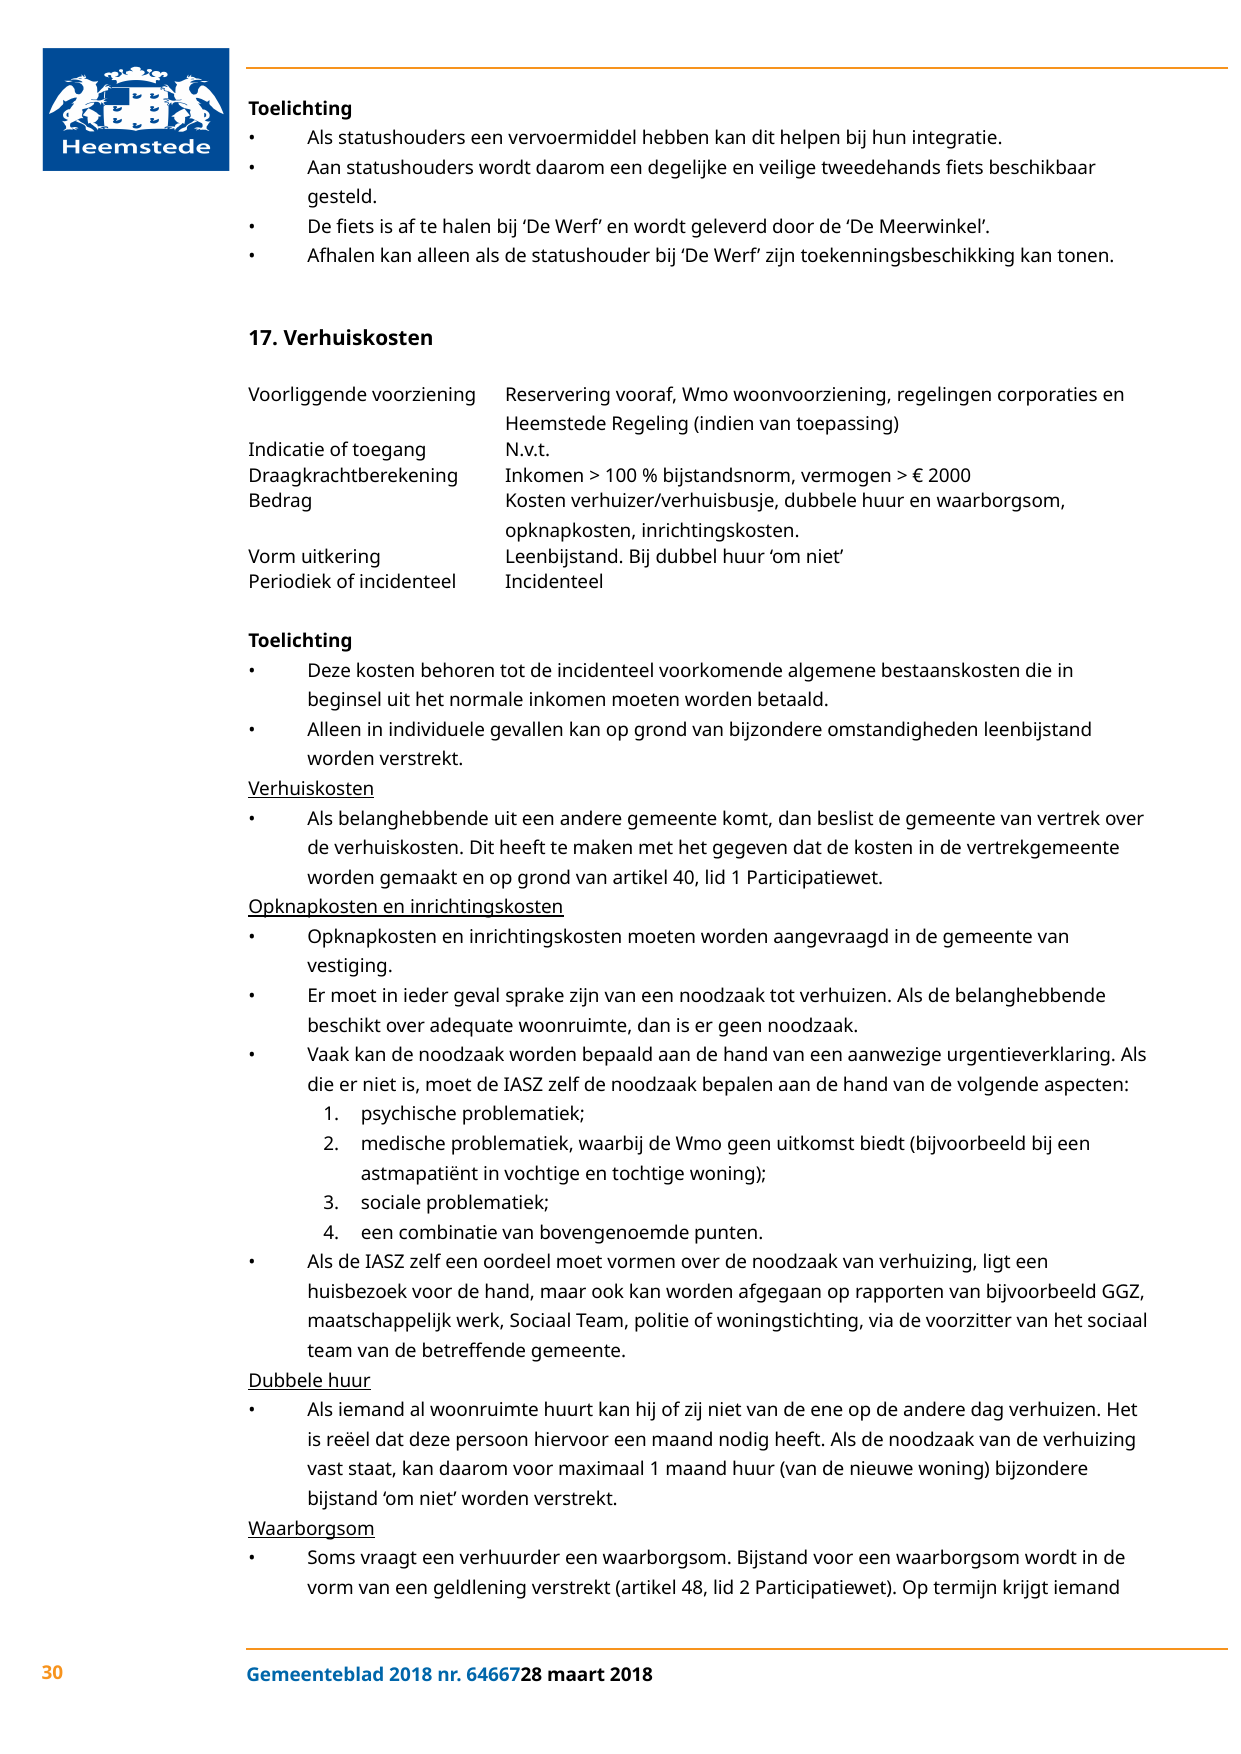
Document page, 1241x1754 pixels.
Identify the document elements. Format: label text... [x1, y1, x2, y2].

list De fiets is af te halen bij ‘De Werf’ en wordt geleverd door de ‘De Meerwinkel’. [248, 213, 1152, 239]
list Er moet in ieder geval sprake zijn van een noodzaak tot verhuizen. Als de belanghebbende beschikt over adequate woonruimte, dan is er geen noodzaak. [248, 982, 1152, 1037]
list een combinatie van bovengenoemde punten. [323, 1219, 1152, 1244]
text Opknapkosten en inrichtingskosten [248, 893, 1152, 919]
text Verhuiskosten [248, 775, 1152, 801]
list sociale problematiek; [323, 1189, 1152, 1215]
text Dubbele huur [248, 1367, 1152, 1392]
table_header Reservering vooraf, Wmo woonvoorziening, regelingen corporaties en Heemstede Regeling (indien van toepassing) [505, 381, 1152, 436]
table_cell Indicatie of toegang [248, 436, 505, 462]
table_cell Incidenteel [505, 569, 1152, 594]
list Vaak kan de noodzaak worden bepaald aan de hand van een aanwezige urgentieverklaring. Als die er niet is, moet de IASZ zelf de noodzaak bepalen aan de hand van de volgende aspecten: [248, 1041, 1152, 1097]
table_cell Bedrag [248, 488, 505, 543]
text 17. Verhuiskosten [248, 323, 1152, 351]
list Deze kosten behoren tot de incidenteel voorkomende algemene bestaanskosten die in beginsel uit het normale inkomen moeten worden betaald. [248, 657, 1152, 712]
list Aan statushouders wordt daarom een degelijke en veilige tweedehands fiets beschikbaar gesteld. [248, 154, 1152, 209]
text Toelichting [248, 95, 1152, 121]
list Als de IASZ zelf een oordeel moet vormen over de noodzaak van verhuizing, ligt een huisbezoek voor de hand, maar ook kan worden afgegaan op rapporten van bijvoorbeeld GGZ, maatschappelijk werk, Sociaal Team, politie of woningstichting, via de voorzitter van het sociaal team van de betreffende gemeente. [248, 1248, 1152, 1363]
list Soms vraagt een verhuurder een waarborgsom. Bijstand voor een waarborgsom wordt in de vorm van een geldlening verstrekt (artikel 48, lid 2 Participatiewet). Op termijn krijgt iemand [248, 1544, 1152, 1599]
list Alleen in individuele gevallen kan op grond van bijzondere omstandigheden leenbijstand worden verstrekt. [248, 716, 1152, 771]
table_cell N.v.t. [505, 436, 1152, 462]
table_cell Periodiek of incidenteel [248, 569, 505, 594]
table_cell Draagkrachtberekening [248, 462, 505, 488]
list Afhalen kan alleen als de statushouder bij ‘De Werf’ zijn toekenningsbeschikking kan tonen. [248, 243, 1152, 268]
list medische problematiek, waarbij de Wmo geen uitkomst biedt (bijvoorbeeld bij een astmapatiënt in vochtige en tochtige woning); [323, 1130, 1152, 1185]
list Als belanghebbende uit een andere gemeente komt, dan beslist de gemeente van vertrek over de verhuiskosten. Dit heeft te maken met het gegeven dat de kosten in de vertrekgemeente worden gemaakt en op grond van artikel 40, lid 1 Participatiewet. [248, 805, 1152, 889]
list psychische problematiek; [323, 1101, 1152, 1126]
text Toelichting [248, 627, 1152, 653]
list Opknapkosten en inrichtingskosten moeten worden aangevraagd in de gemeente van vestiging. [248, 923, 1152, 978]
table_cell Leenbijstand. Bij dubbel huur ‘om niet’ [505, 543, 1152, 569]
picture [41, 47, 231, 172]
list Als statushouders een vervoermiddel hebben kan dit helpen bij hun integratie. [248, 124, 1152, 150]
table_header Voorliggende voorziening [248, 381, 505, 436]
table_cell Inkomen > 100 % bijstandsnorm, vermogen > € 2000 [505, 462, 1152, 488]
text Waarborgsom [248, 1515, 1152, 1540]
table_cell Vorm uitkering [248, 543, 505, 569]
table_cell Kosten verhuizer/verhuisbusje, dubbele huur en waarborgsom, opknapkosten, inrichtingskosten. [505, 488, 1152, 543]
list Als iemand al woonruimte huurt kan hij of zij niet van de ene op de andere dag verhuizen. Het is reëel dat deze persoon hiervoor een maand nodig heeft. Als de noodzaak van de verhuizing vast staat, kan daarom voor maximaal 1 maand huur (van de nieuwe woning) bijzondere bijstand ‘om niet’ worden verstrekt. [248, 1396, 1152, 1511]
